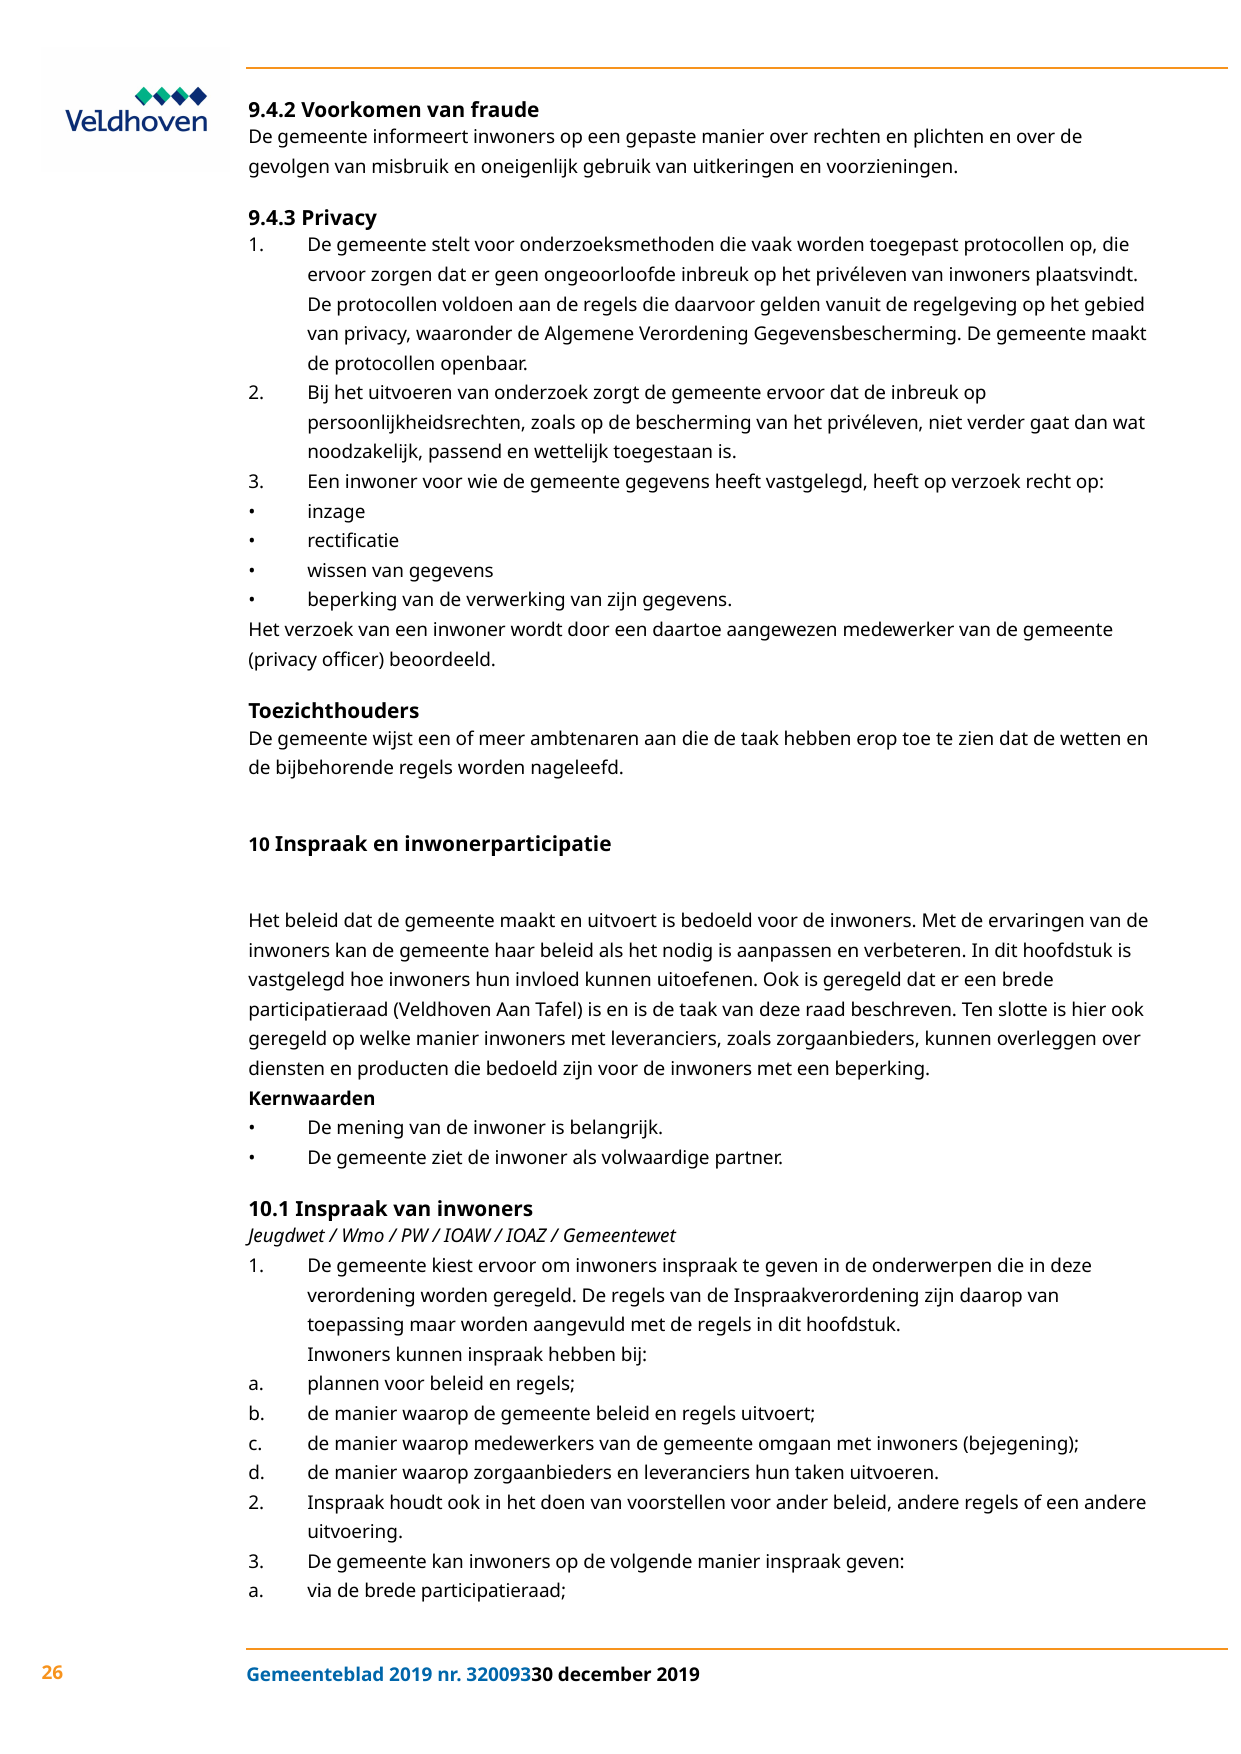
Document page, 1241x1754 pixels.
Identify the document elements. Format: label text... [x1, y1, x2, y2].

list Inwoners kunnen inspraak hebben bij: [248, 1341, 1152, 1367]
list de manier waarop medewerkers van de gemeente omgaan met inwoners (bejegening); [248, 1430, 1152, 1456]
list De mening van de inwoner is belangrijk. [248, 1114, 1152, 1140]
list rectificatie [248, 527, 1152, 553]
text De gemeente wijst een of meer ambtenaren aan die de taak hebben erop toe te zien dat de wetten en de bijbehorende regels worden nageleefd. [248, 725, 1152, 780]
text Het verzoek van een inwoner wordt door een daartoe aangewezen medewerker van de gemeente (privacy officer) beoordeeld. [248, 616, 1152, 672]
text 9.4.2 Voorkomen van fraude [248, 95, 1152, 123]
text De gemeente informeert inwoners op een gepaste manier over rechten en plichten en over de gevolgen van misbruik en oneigenlijk gebruik van uitkeringen en voorzieningen. [248, 123, 1152, 178]
list de manier waarop zorgaanbieders en leveranciers hun taken uitvoeren. [248, 1459, 1152, 1485]
text 10.1 Inspraak van inwoners [248, 1194, 1152, 1223]
list De gemeente ziet de inwoner als volwaardige partner. [248, 1144, 1152, 1169]
list inzage [248, 498, 1152, 524]
list Bij het uitvoeren van onderzoek zorgt de gemeente ervoor dat de inbreuk op persoonlijkheidsrechten, zoals op de bescherming van het privéleven, niet verder gaat dan wat noodzakelijk, passend en wettelijk toegestaan is. [248, 379, 1152, 464]
list plannen voor beleid en regels; [248, 1371, 1152, 1396]
list de manier waarop de gemeente beleid en regels uitvoert; [248, 1400, 1152, 1426]
list wissen van gegevens [248, 557, 1152, 583]
list Een inwoner voor wie de gemeente gegevens heeft vastgelegd, heeft op verzoek recht op: [248, 468, 1152, 494]
text Jeugdwet / Wmo / PW / IOAW / IOAZ / Gemeentewet [248, 1223, 1152, 1248]
picture [41, 47, 231, 172]
list De gemeente stelt voor onderzoeksmethoden die vaak worden toegepast protocollen op, die ervoor zorgen dat er geen ongeoorloofde inbreuk op het privéleven van inwoners plaatsvindt. De protocollen voldoen aan de regels die daarvoor gelden vanuit de regelgeving op het gebied van privacy, waaronder de Algemene Verordening Gegevensbescherming. De gemeente maakt de protocollen openbaar. [248, 232, 1152, 376]
list Inspraak houdt ook in het doen van voorstellen voor ander beleid, andere regels of een andere uitvoering. [248, 1489, 1152, 1544]
list beperking van de verwerking van zijn gegevens. [248, 587, 1152, 612]
text 9.4.3 Privacy [248, 203, 1152, 232]
list De gemeente kan inwoners op de volgende manier inspraak geven: [248, 1548, 1152, 1574]
text Het beleid dat de gemeente maakt en uitvoert is bedoeld voor de inwoners. Met de ervaringen van de inwoners kan de gemeente haar beleid als het nodig is aanpassen en verbeteren. In dit hoofdstuk is vastgelegd hoe inwoners hun invloed kunnen uitoefenen. Ook is geregeld dat er een brede participatieraad (Veldhoven Aan Tafel) is en is de taak van deze raad beschreven. Ten slotte is hier ook geregeld op welke manier inwoners met leveranciers, zoals zorgaanbieders, kunnen overleggen over diensten en producten die bedoeld zijn voor de inwoners met een beperking. [248, 907, 1152, 1081]
text 10 Inspraak en inwonerparticipatie [248, 829, 1152, 858]
text Kernwaarden [248, 1085, 1152, 1110]
text Toezichthouders [248, 696, 1152, 725]
list via de brede participatieraad; [248, 1578, 1152, 1603]
list De gemeente kiest ervoor om inwoners inspraak te geven in de onderwerpen die in deze verordening worden geregeld. De regels van de Inspraakverordening zijn daarop van toepassing maar worden aangevuld met de regels in dit hoofdstuk. [248, 1252, 1152, 1337]
